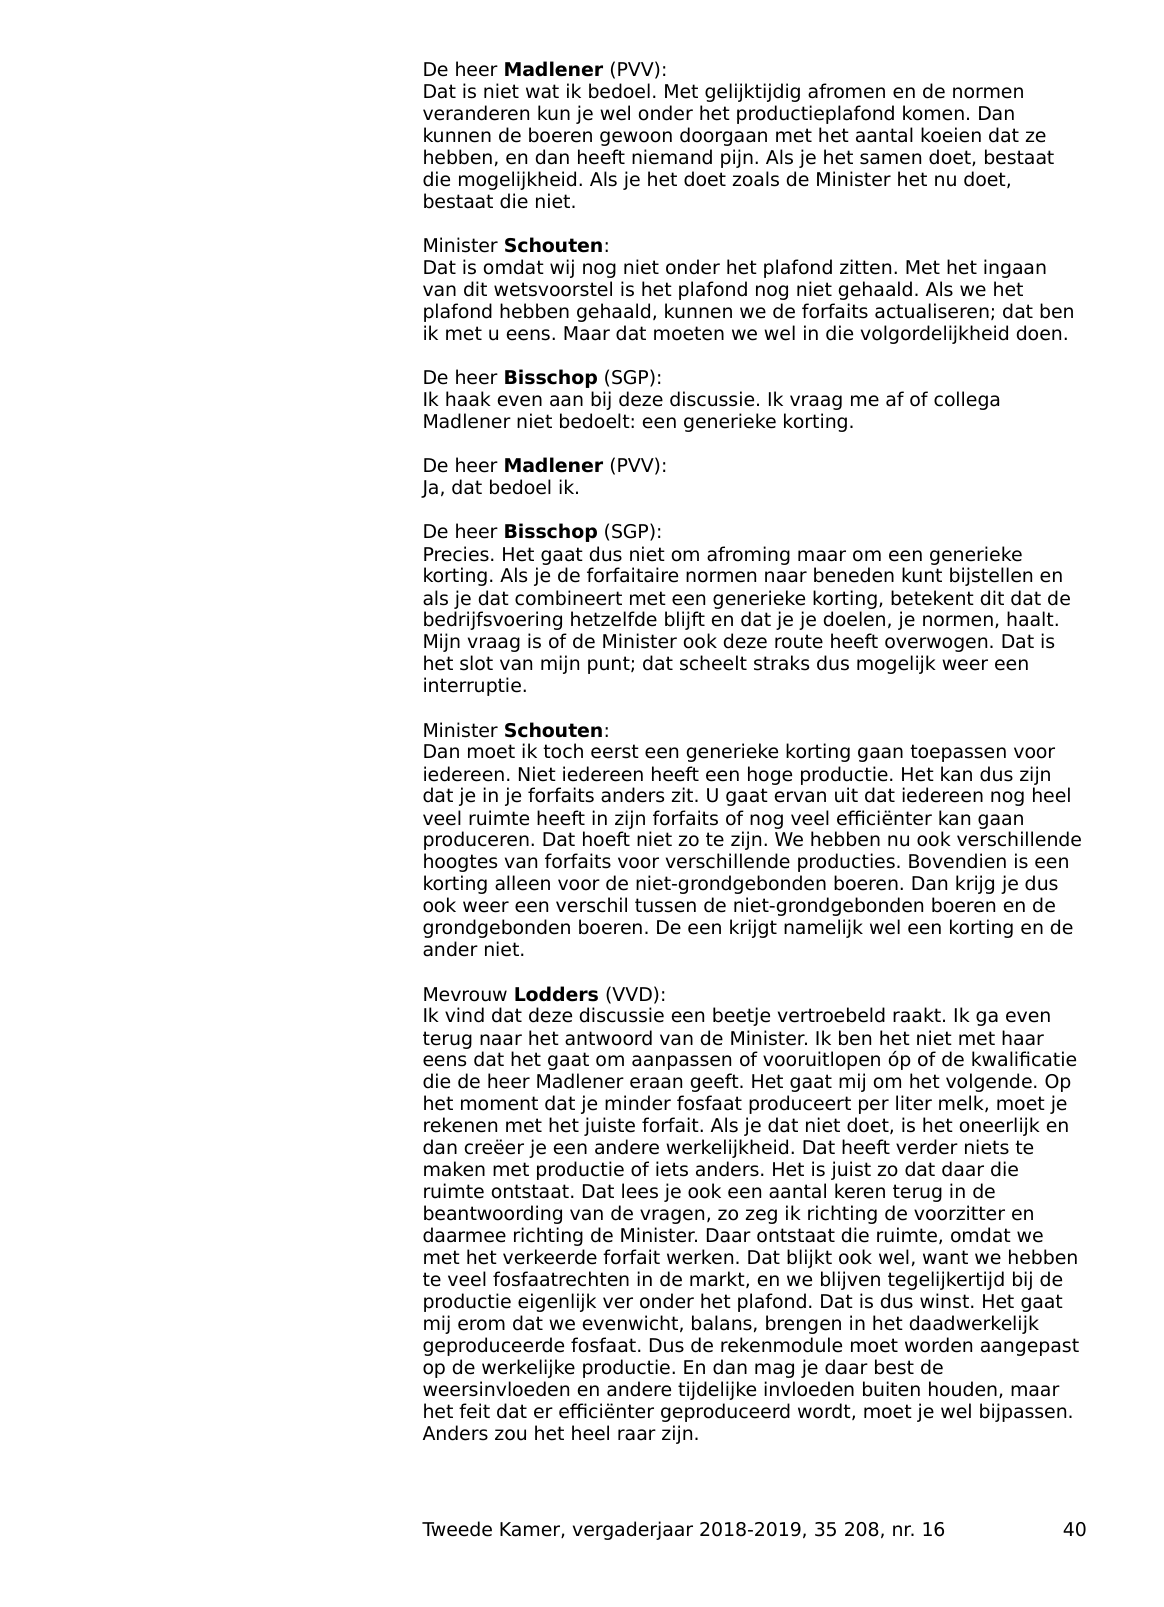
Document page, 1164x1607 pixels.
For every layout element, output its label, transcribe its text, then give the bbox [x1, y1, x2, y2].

text Minister Schouten: [422, 235, 1087, 257]
text Ik vind dat deze discussie een beetje vertroebeld raakt. Ik ga even terug naar het antwoord van de Minister. Ik ben het niet met haar eens dat het gaat om aanpassen of vooruitlopen óp of de kwalificatie die de heer Madlener eraan geeft. Het gaat mij om het volgende. Op het moment dat je minder fosfaat produceert per liter melk, moet je rekenen met het juiste forfait. Als je dat niet doet, is het oneerlijk en dan creëer je een andere werkelijkheid. Dat heeft verder niets te maken met productie of iets anders. Het is juist zo dat daar die ruimte ontstaat. Dat lees je ook een aantal keren terug in de beantwoording van de vragen, zo zeg ik richting de voorzitter en daarmee richting de Minister. Daar ontstaat die ruimte, omdat we met het verkeerde forfait werken. Dat blijkt ook wel, want we hebben te veel fosfaatrechten in de markt, en we blijven tegelijkertijd bij de productie eigenlijk ver onder het plafond. Dat is dus winst. Het gaat mij erom dat we evenwicht, balans, brengen in het daadwerkelijk geproduceerde fosfaat. Dus de rekenmodule moet worden aangepast op de werkelijke productie. En dan mag je daar best de weersinvloeden en andere tijdelijke invloeden buiten houden, maar het feit dat er efficiënter geproduceerd wordt, moet je wel bijpassen. Anders zou het heel raar zijn. [422, 1005, 1087, 1445]
text Precies. Het gaat dus niet om afroming maar om een generieke korting. Als je de forfaitaire normen naar beneden kunt bijstellen en als je dat combineert met een generieke korting, betekent dit dat de bedrijfsvoering hetzelfde blijft en dat je je doelen, je normen, haalt. Mijn vraag is of de Minister ook deze route heeft overwogen. Dat is het slot van mijn punt; dat scheelt straks dus mogelijk weer een interruptie. [422, 543, 1087, 697]
text Ja, dat bedoel ik. [422, 477, 1087, 499]
text De heer Madlener (PVV): [422, 59, 1087, 81]
text De heer Madlener (PVV): [422, 455, 1087, 477]
text De heer Bisschop (SGP): [422, 521, 1087, 543]
text De heer Bisschop (SGP): [422, 367, 1087, 389]
text Dat is omdat wij nog niet onder het plafond zitten. Met het ingaan van dit wetsvoorstel is het plafond nog niet gehaald. Als we het plafond hebben gehaald, kunnen we de forfaits actualiseren; dat ben ik met u eens. Maar dat moeten we wel in die volgordelijkheid doen. [422, 257, 1087, 345]
text Ik haak even aan bij deze discussie. Ik vraag me af of collega Madlener niet bedoelt: een generieke korting. [422, 389, 1087, 433]
text Mevrouw Lodders (VVD): [422, 983, 1087, 1005]
text Dat is niet wat ik bedoel. Met gelijktijdig afromen en de normen veranderen kun je wel onder het productieplafond komen. Dan kunnen de boeren gewoon doorgaan met het aantal koeien dat ze hebben, en dan heeft niemand pijn. Als je het samen doet, bestaat die mogelijkheid. Als je het doet zoals de Minister het nu doet, bestaat die niet. [422, 81, 1087, 213]
text Dan moet ik toch eerst een generieke korting gaan toepassen voor iedereen. Niet iedereen heeft een hoge productie. Het kan dus zijn dat je in je forfaits anders zit. U gaat ervan uit dat iedereen nog heel veel ruimte heeft in zijn forfaits of nog veel efficiënter kan gaan produceren. Dat hoeft niet zo te zijn. We hebben nu ook verschillende hoogtes van forfaits voor verschillende producties. Bovendien is een korting alleen voor de niet-grondgebonden boeren. Dan krijg je dus ook weer een verschil tussen de niet-grondgebonden boeren en de grondgebonden boeren. De een krijgt namelijk wel een korting en de ander niet. [422, 741, 1087, 961]
text Minister Schouten: [422, 719, 1087, 741]
